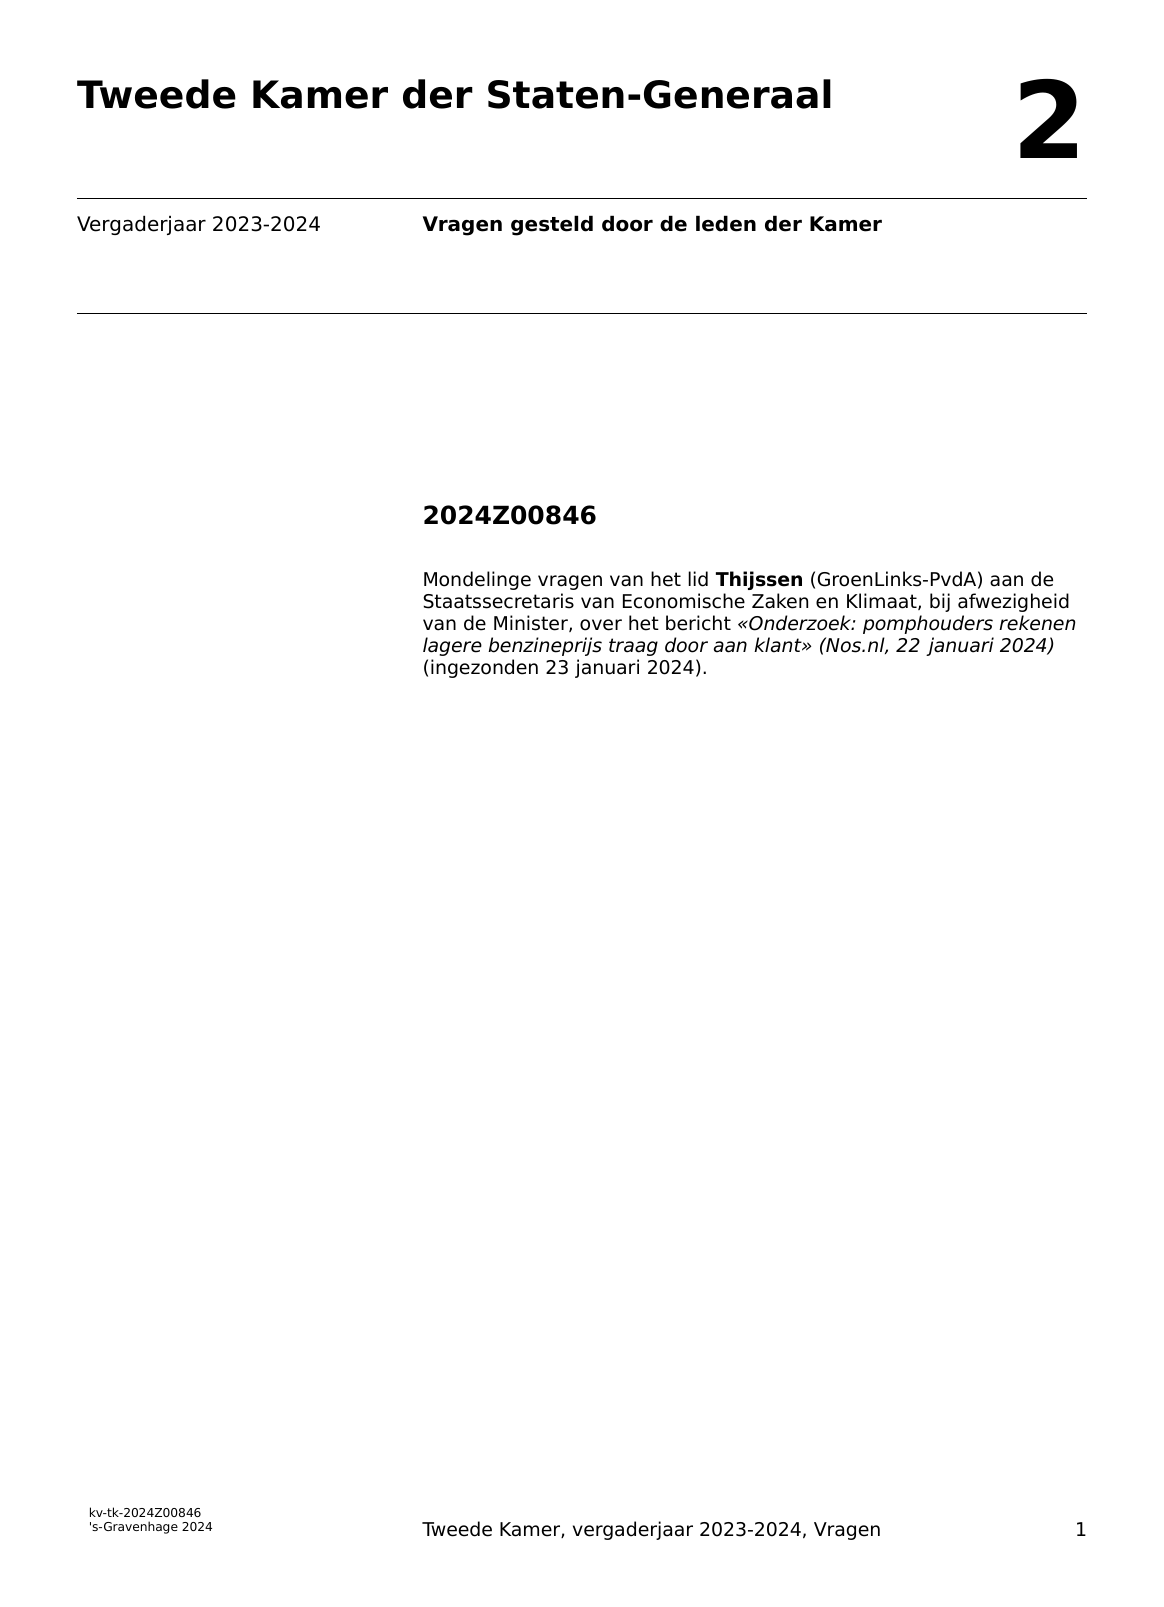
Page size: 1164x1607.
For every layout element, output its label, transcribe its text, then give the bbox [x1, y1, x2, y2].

table_cell Vragen gesteld door de leden der Kamer [422, 199, 1087, 313]
text Mondelinge vragen van het lid Thijssen (GroenLinks-PvdA) aan de Staatssecretaris van Economische Zaken en Klimaat, bij afwezigheid van de Minister, over het bericht «Onderzoek: pomphouders rekenen lagere benzineprijs traag door aan klant» (Nos.nl, 22 januari 2024) (ingezonden 23 januari 2024). [422, 569, 1087, 679]
text kv-tk-2024Z00846 [88, 1506, 323, 1520]
table_header Tweede Kamer der Staten-Generaal [77, 59, 886, 198]
text 's-Gravenhage 2024 [88, 1520, 323, 1534]
table_cell Vergaderjaar 2023-2024 [77, 199, 422, 313]
table_header 2 [886, 59, 1087, 198]
text 2024Z00846 [422, 501, 1087, 531]
